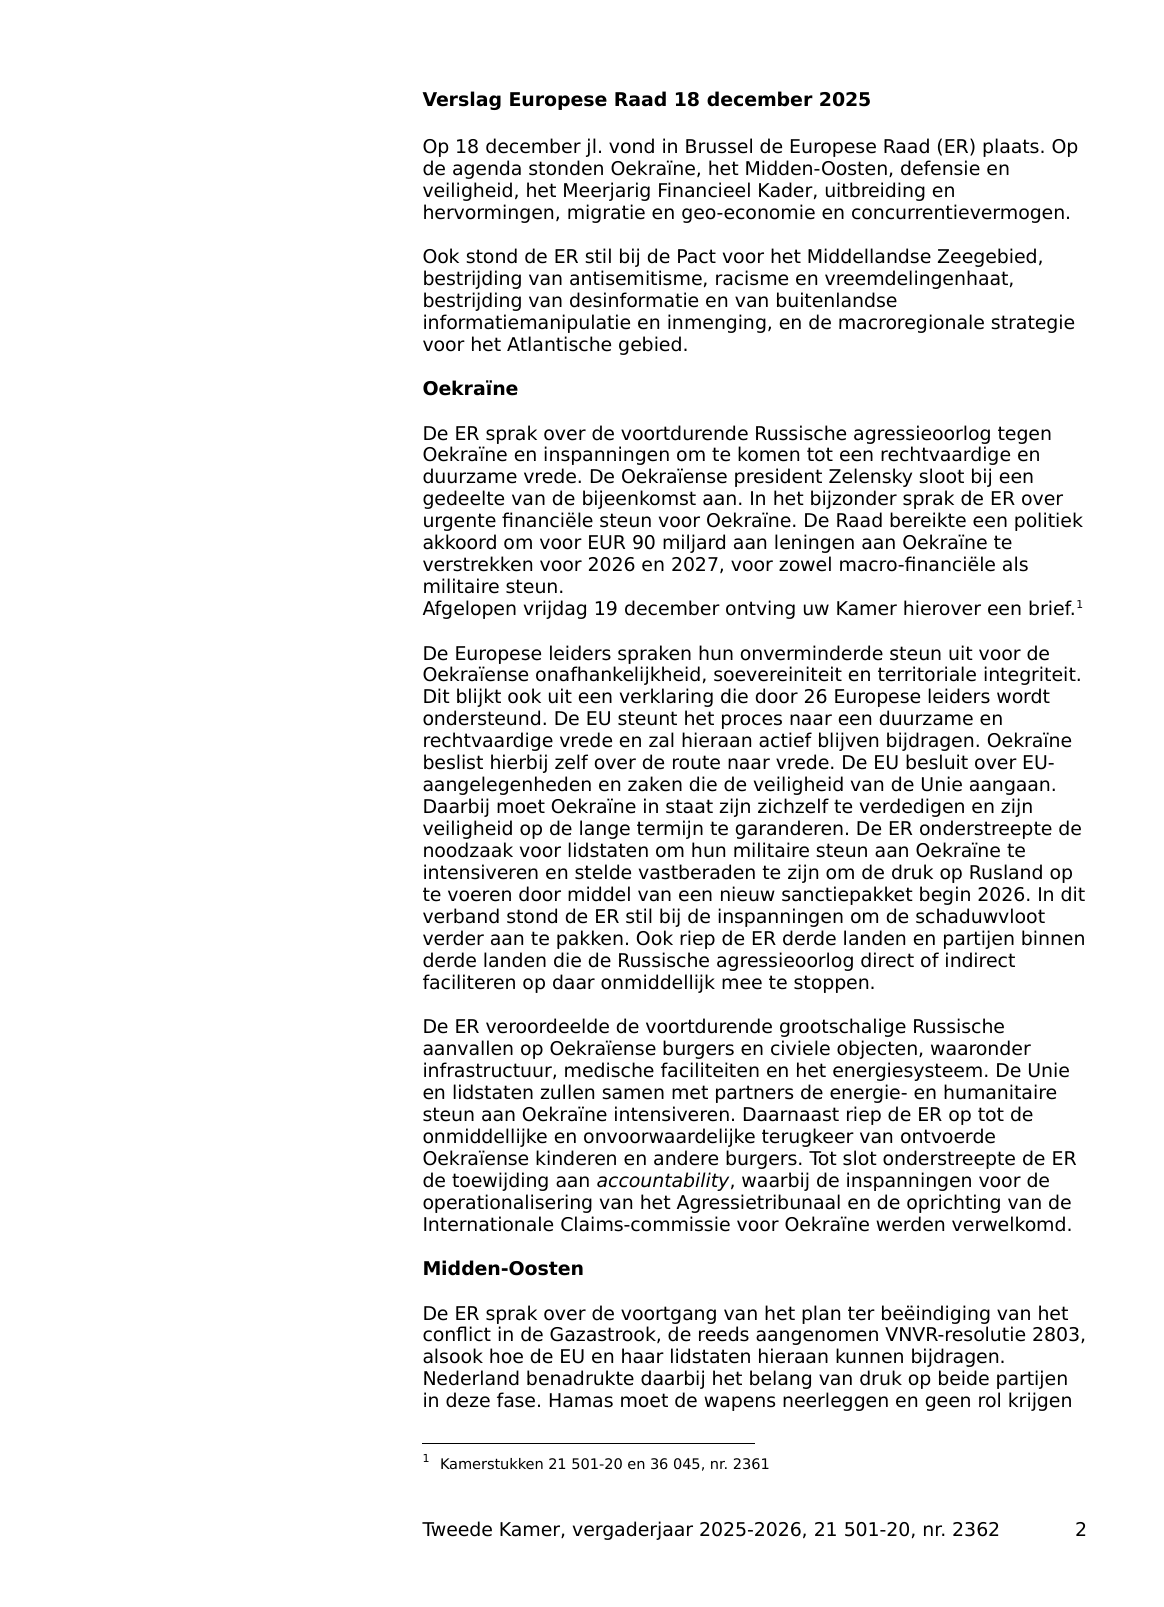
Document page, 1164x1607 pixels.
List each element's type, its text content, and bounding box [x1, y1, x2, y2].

subtitle Verslag Europese Raad 18 december 2025 [422, 89, 1087, 111]
subtitle Oekraïne [422, 378, 1087, 400]
text Op 18 december jl. vond in Brussel de Europese Raad (ER) plaats. Op de agenda stonden Oekraïne, het Midden-Oosten, defensie en veiligheid, het Meerjarig Financieel Kader, uitbreiding en hervormingen, migratie en geo-economie en concurrentievermogen. [422, 136, 1087, 224]
text De ER sprak over de voortdurende Russische agressieoorlog tegen Oekraïne en inspanningen om te komen tot een rechtvaardige en duurzame vrede. De Oekraïense president Zelensky sloot bij een gedeelte van de bijeenkomst aan. In het bijzonder sprak de ER over urgente financiële steun voor Oekraïne. De Raad bereikte een politiek akkoord om voor EUR 90 miljard aan leningen aan Oekraïne te verstrekken voor 2026 en 2027, voor zowel macro-financiële als militaire steun. [422, 422, 1087, 598]
text Kamerstukken 21 501-20 en 36 045, nr. 2361 [422, 1452, 1087, 1474]
text Afgelopen vrijdag 19 december ontving uw Kamer hierover een brief. [422, 598, 1087, 620]
text De Europese leiders spraken hun onverminderde steun uit voor de Oekraïense onafhankelijkheid, soevereiniteit en territoriale integriteit. Dit blijkt ook uit een verklaring die door 26 Europese leiders wordt ondersteund. De EU steunt het proces naar een duurzame en rechtvaardige vrede en zal hieraan actief blijven bijdragen. Oekraïne beslist hierbij zelf over de route naar vrede. De EU besluit over EU-aangelegenheden en zaken die de veiligheid van de Unie aangaan. Daarbij moet Oekraïne in staat zijn zichzelf te verdedigen en zijn veiligheid op de lange termijn te garanderen. De ER onderstreepte de noodzaak voor lidstaten om hun militaire steun aan Oekraïne te intensiveren en stelde vastberaden te zijn om de druk op Rusland op te voeren door middel van een nieuw sanctiepakket begin 2026. In dit verband stond de ER stil bij de inspanningen om de schaduwvloot verder aan te pakken. Ook riep de ER derde landen en partijen binnen derde landen die de Russische agressieoorlog direct of indirect faciliteren op daar onmiddellijk mee te stoppen. [422, 642, 1087, 994]
text De ER sprak over de voortgang van het plan ter beëindiging van het conflict in de Gazastrook, de reeds aangenomen VNVR-resolutie 2803, alsook hoe de EU en haar lidstaten hieraan kunnen bijdragen. Nederland benadrukte daarbij het belang van druk op beide partijen in deze fase. Hamas moet de wapens neerleggen en geen rol krijgen [422, 1302, 1087, 1412]
text De ER veroordeelde de voortdurende grootschalige Russische aanvallen op Oekraïense burgers en civiele objecten, waaronder infrastructuur, medische faciliteiten en het energiesysteem. De Unie en lidstaten zullen samen met partners de energie- en humanitaire steun aan Oekraïne intensiveren. Daarnaast riep de ER op tot de onmiddellijke en onvoorwaardelijke terugkeer van ontvoerde Oekraïense kinderen en andere burgers. Tot slot onderstreepte de ER de toewijding aan accountability, waarbij de inspanningen voor de operationalisering van het Agressietribunaal en de oprichting van de Internationale Claims-commissie voor Oekraïne werden verwelkomd. [422, 1016, 1087, 1236]
text Ook stond de ER stil bij de Pact voor het Middellandse Zeegebied, bestrijding van antisemitisme, racisme en vreemdelingenhaat, bestrijding van desinformatie en van buitenlandse informatiemanipulatie en inmenging, en de macroregionale strategie voor het Atlantische gebied. [422, 246, 1087, 356]
subtitle Midden-Oosten [422, 1258, 1087, 1280]
